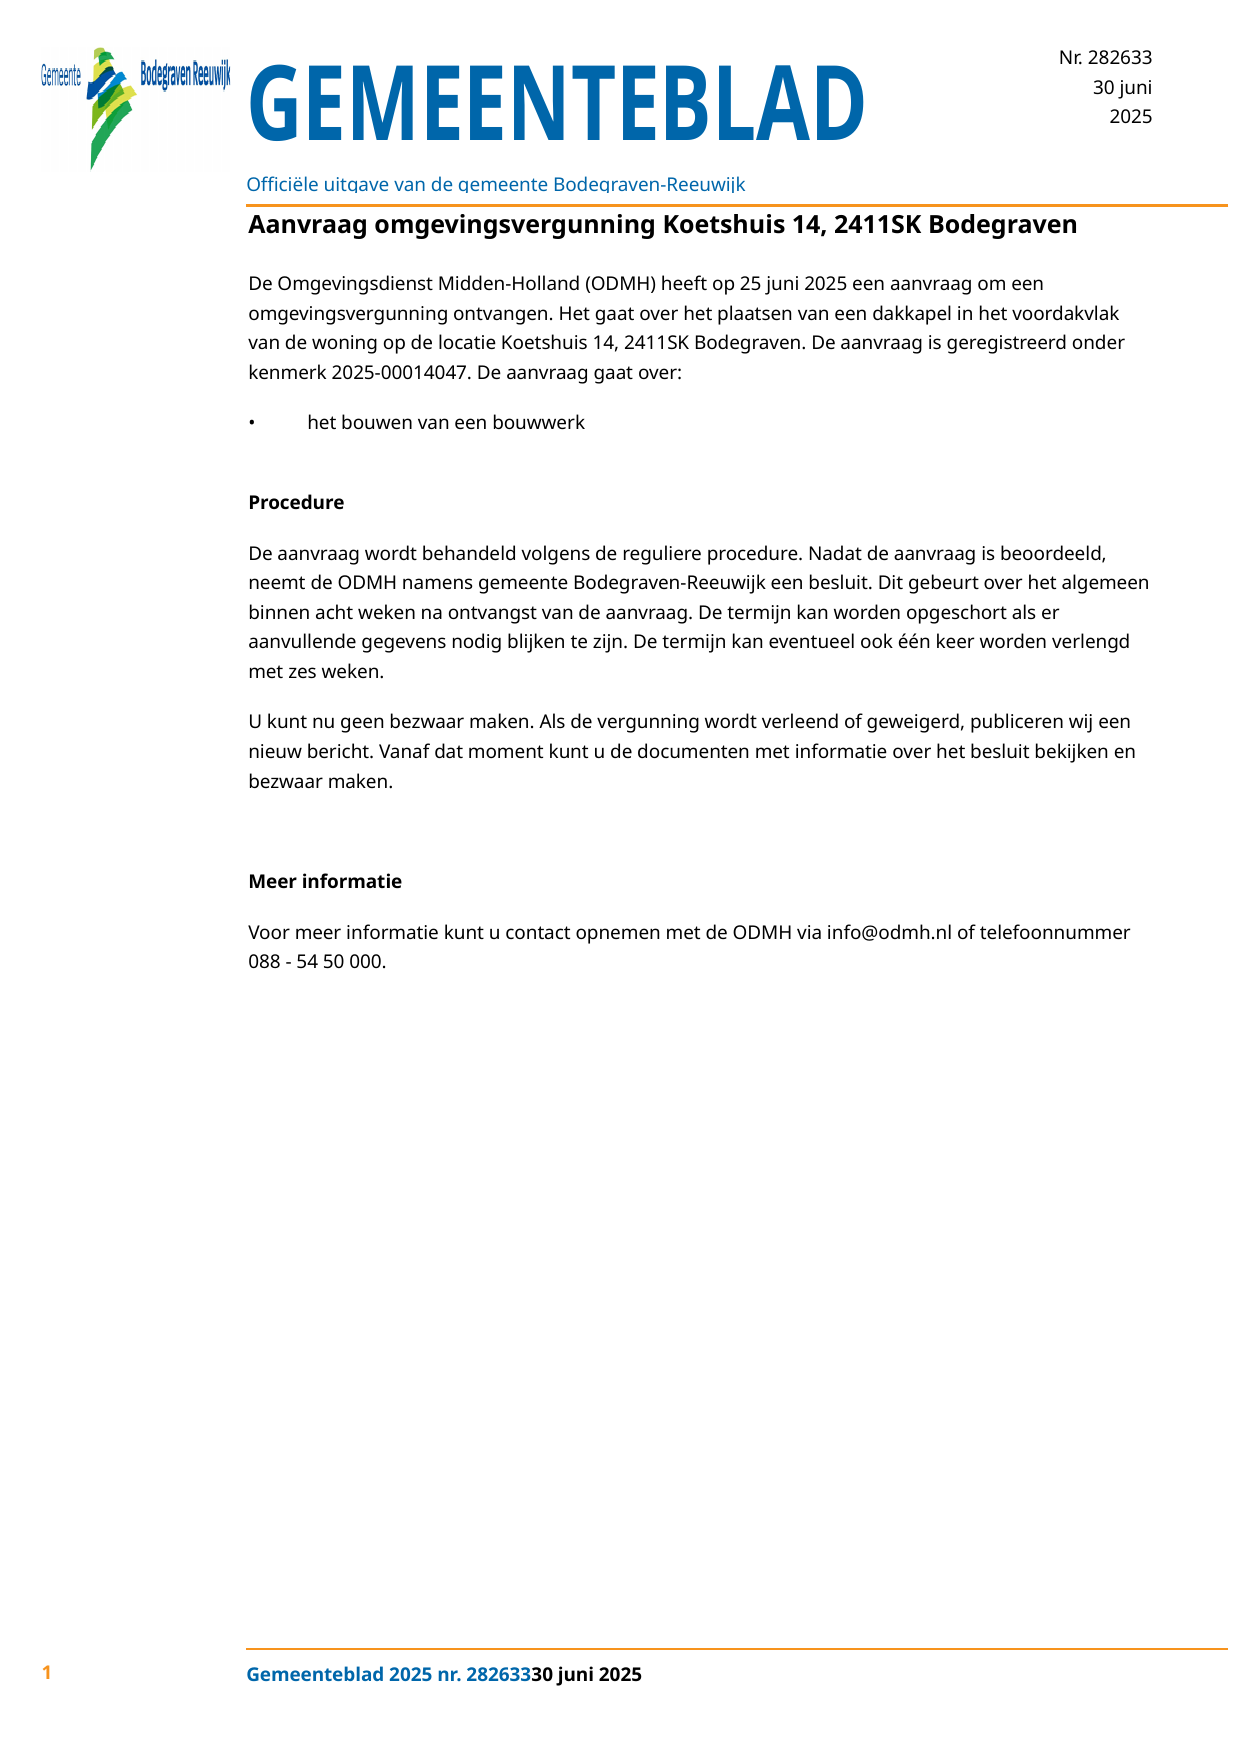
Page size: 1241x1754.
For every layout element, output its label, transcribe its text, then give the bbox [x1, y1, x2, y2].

text Aanvraag omgevingsvergunning Koetshuis 14, 2411SK Bodegraven [248, 207, 1152, 241]
text De aanvraag wordt behandeld volgens de reguliere procedure. Nadat de aanvraag is beoordeeld, neemt de ODMH namens gemeente Bodegraven-Reeuwijk een besluit. Dit gebeurt over het algemeen binnen acht weken na ontvangst van de aanvraag. De termijn kan worden opgeschort als er aanvullende gegevens nodig blijken te zijn. De termijn kan eventueel ook één keer worden verlengd met zes weken. [248, 540, 1152, 684]
text De Omgevingsdienst Midden-Holland (ODMH) heeft op 25 juni 2025 een aanvraag om een omgevingsvergunning ontvangen. Het gaat over het plaatsen van een dakkapel in het voordakvlak van de woning op de locatie Koetshuis 14, 2411SK Bodegraven. De aanvraag is geregistreerd onder kenmerk 2025-00014047. De aanvraag gaat over: [248, 270, 1152, 385]
text Meer informatie [248, 869, 1152, 894]
text U kunt nu geen bezwaar maken. Als de vergunning wordt verleend of geweigerd, publiceren wij een nieuw bericht. Vanaf dat moment kunt u de documenten met informatie over het besluit bekijken en bezwaar maken. [248, 709, 1152, 793]
picture [41, 47, 231, 172]
text Procedure [248, 489, 1152, 515]
list het bouwen van een bouwwerk [248, 409, 1152, 435]
text Voor meer informatie kunt u contact opnemen met de ODMH via info@odmh.nl of telefoonnummer 088 - 54 50 000. [248, 919, 1152, 974]
